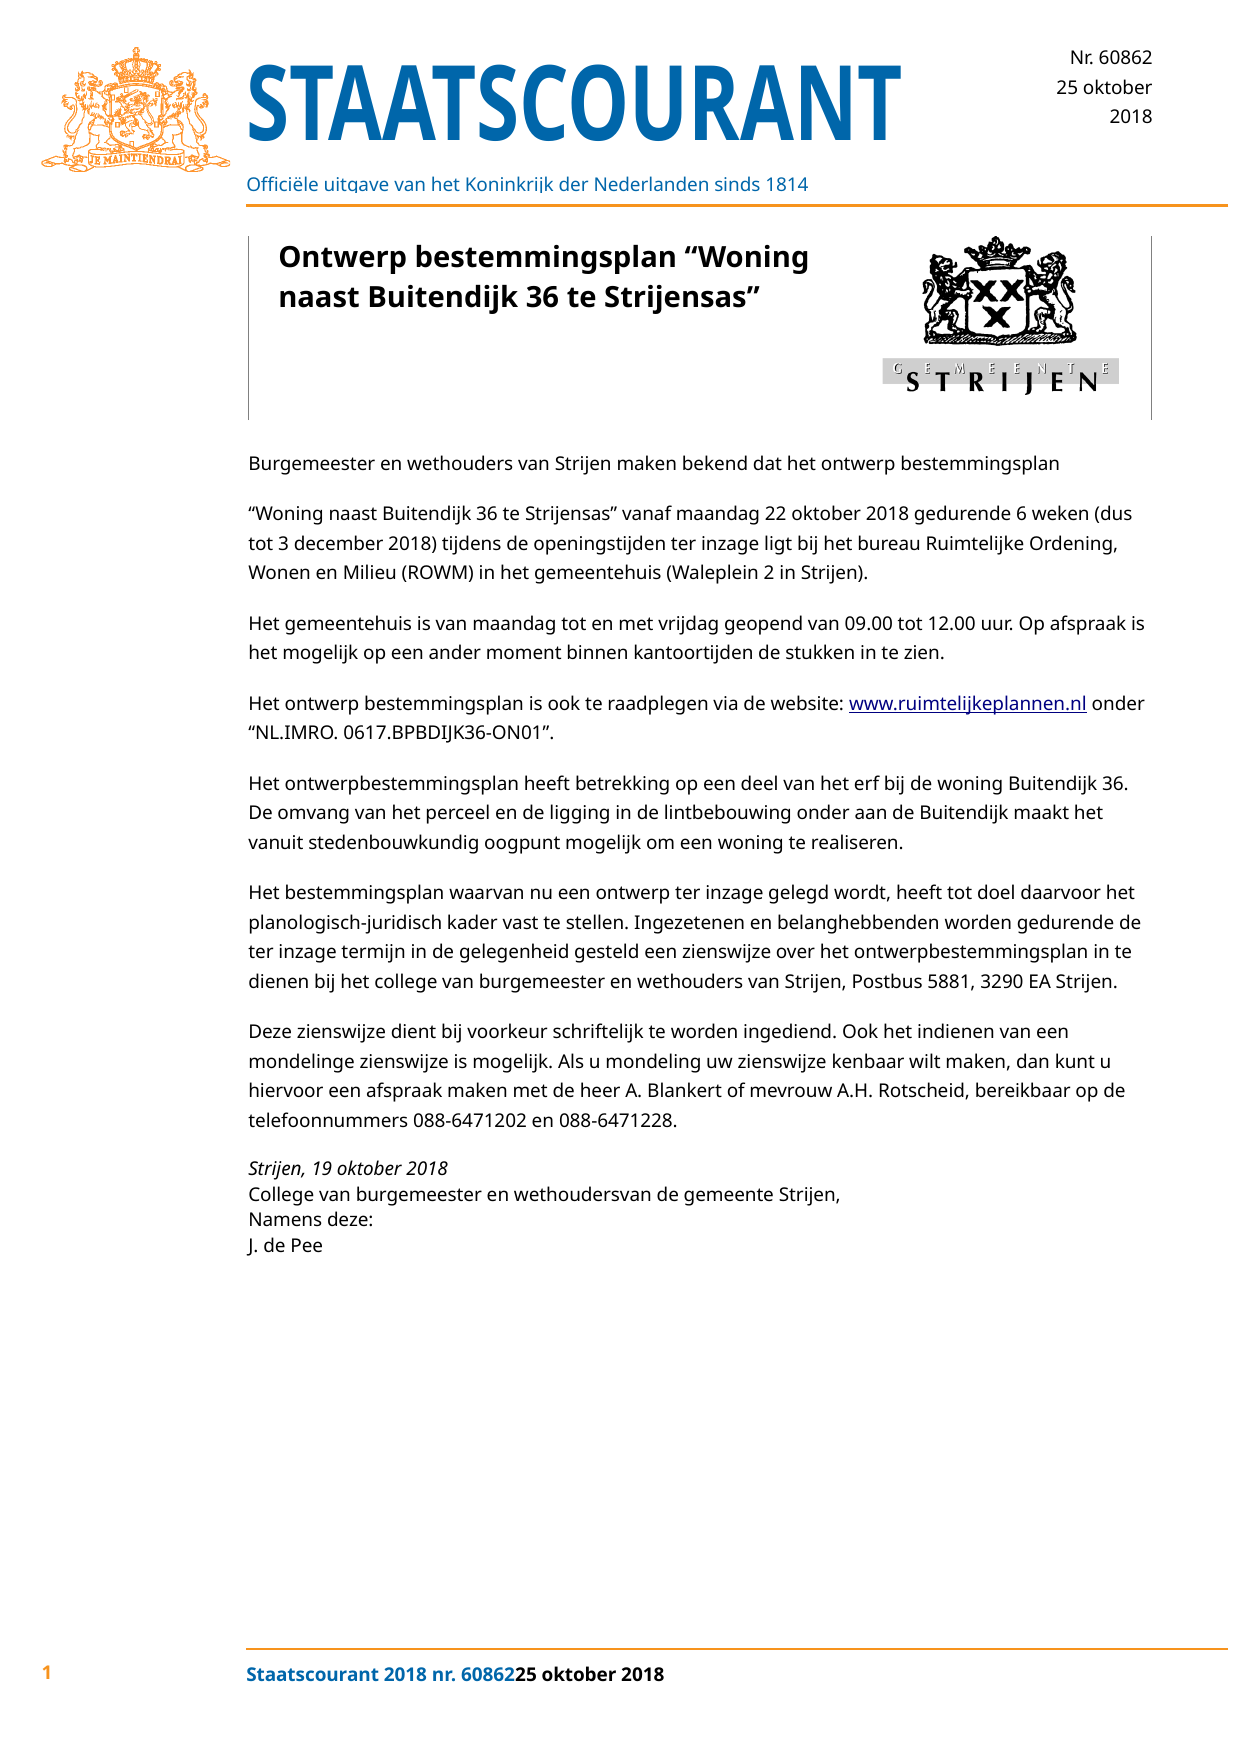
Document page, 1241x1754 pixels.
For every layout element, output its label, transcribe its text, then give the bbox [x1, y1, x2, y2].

table_header [1119, 236, 1151, 394]
text J. de Pee [248, 1232, 1152, 1258]
text Het ontwerp bestemmingsplan is ook te raadplegen via de website: www.ruimtelijkeplannen.nl onder “NL.IMRO. 0617.BPBDIJK36-ON01”. [248, 690, 1152, 745]
text Deze zienswijze dient bij voorkeur schriftelijk te worden ingediend. Ook het indienen van een mondelinge zienswijze is mogelijk. Als u mondeling uw zienswijze kenbaar wilt maken, dan kunt u hiervoor een afspraak maken met de heer A. Blankert of mevrouw A.H. Rotscheid, bereikbaar op de telefoonnummers 088-6471202 en 088-6471228. [248, 1018, 1152, 1133]
text Strijen, 19 oktober 2018 [248, 1155, 1152, 1181]
picture [41, 47, 231, 172]
text Het gemeentehuis is van maandag tot en met vrijdag geopend van 09.00 tot 12.00 uur. Op afspraak is het mogelijk op een ander moment binnen kantoortijden de stukken in te zien. [248, 610, 1152, 665]
text Het bestemmingsplan waarvan nu een ontwerp ter inzage gelegd wordt, heeft tot doel daarvoor het planologisch-juridisch kader vast te stellen. Ingezetenen en belanghebbenden worden gedurende de ter inzage termijn in de gelegenheid gesteld een zienswijze over het ontwerpbestemmingsplan in te dienen bij het college van burgemeester en wethouders van Strijen, Postbus 5881, 3290 EA Strijen. [248, 879, 1152, 994]
table_header Ontwerp bestemmingsplan “Woning naast Buitendijk 36 te Strijensas” [249, 236, 850, 420]
text “Woning naast Buitendijk 36 te Strijensas” vanaf maandag 22 oktober 2018 gedurende 6 weken (dus tot 3 december 2018) tijdens de openingstijden ter inzage ligt bij het bureau Ruimtelijke Ordening, Wonen en Milieu (ROWM) in het gemeentehuis (Waleplein 2 in Strijen). [248, 500, 1152, 585]
text Namens deze: [248, 1206, 1152, 1232]
text Burgemeester en wethouders van Strijen maken bekend dat het ontwerp bestemmingsplan [248, 450, 1152, 475]
table_header [850, 395, 1151, 420]
table_header [850, 236, 882, 394]
picture [882, 236, 1119, 395]
text College van burgemeester en wethoudersvan de gemeente Strijen, [248, 1181, 1152, 1206]
text Het ontwerpbestemmingsplan heeft betrekking op een deel van het erf bij de woning Buitendijk 36. De omvang van het perceel en de ligging in de lintbebouwing onder aan de Buitendijk maakt het vanuit stedenbouwkundig oogpunt mogelijk om een woning te realiseren. [248, 770, 1152, 854]
